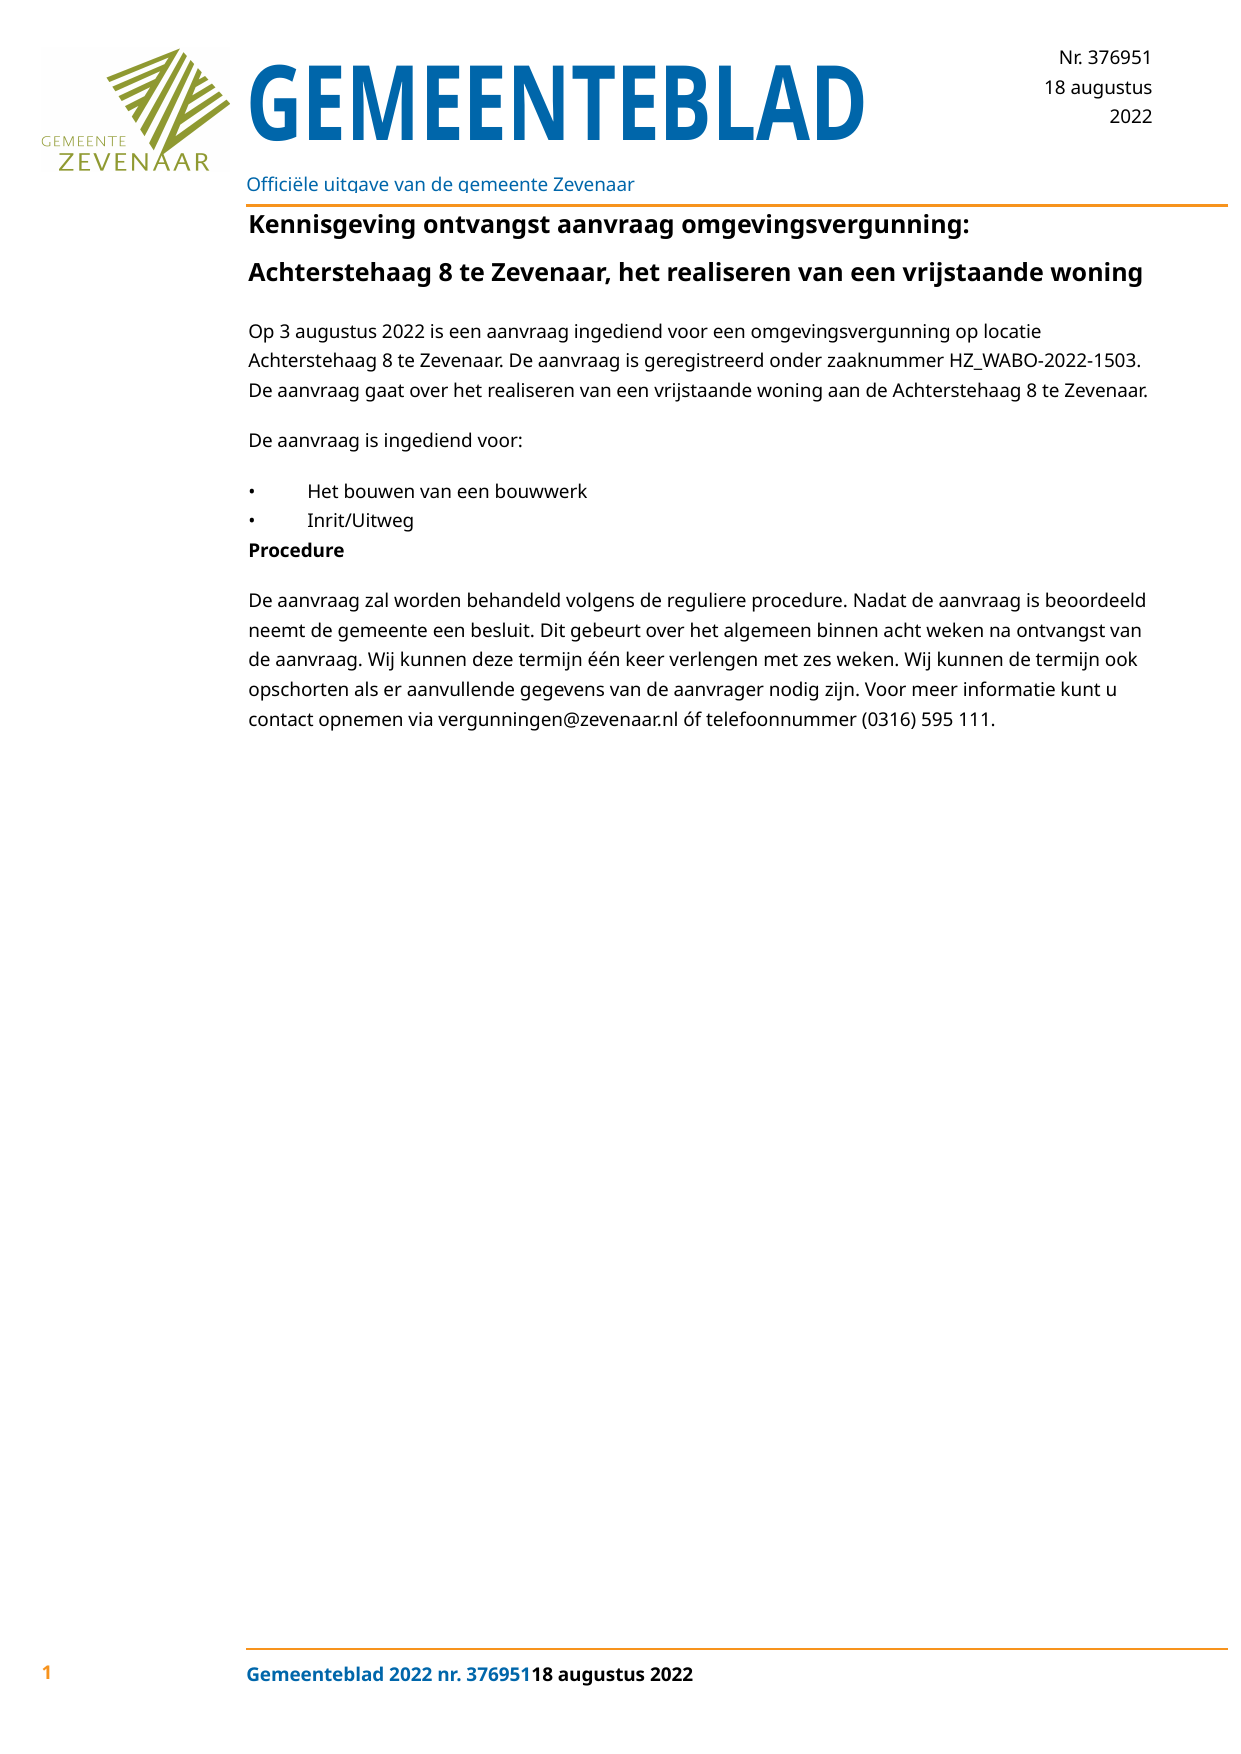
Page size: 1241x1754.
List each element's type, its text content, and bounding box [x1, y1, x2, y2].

text Kennisgeving ontvangst aanvraag omgevingsvergunning: Achterstehaag 8 te Zevenaar, het realiseren van een vrijstaande woning [248, 207, 1152, 288]
list Het bouwen van een bouwwerk [248, 478, 1152, 504]
picture [41, 47, 231, 172]
text Op 3 augustus 2022 is een aanvraag ingediend voor een omgevingsvergunning op locatie Achterstehaag 8 te Zevenaar. De aanvraag is geregistreerd onder zaaknummer HZ_WABO-2022-1503. De aanvraag gaat over het realiseren van een vrijstaande woning aan de Achterstehaag 8 te Zevenaar. [248, 318, 1152, 403]
text De aanvraag is ingediend voor: [248, 427, 1152, 453]
text Procedure [248, 537, 1152, 563]
text De aanvraag zal worden behandeld volgens de reguliere procedure. Nadat de aanvraag is beoordeeld neemt de gemeente een besluit. Dit gebeurt over het algemeen binnen acht weken na ontvangst van de aanvraag. Wij kunnen deze termijn één keer verlengen met zes weken. Wij kunnen de termijn ook opschorten als er aanvullende gegevens van de aanvrager nodig zijn. Voor meer informatie kunt u contact opnemen via vergunningen@zevenaar.nl óf telefoonnummer (0316) 595 111. [248, 587, 1152, 732]
list Inrit/Uitweg [248, 507, 1152, 533]
